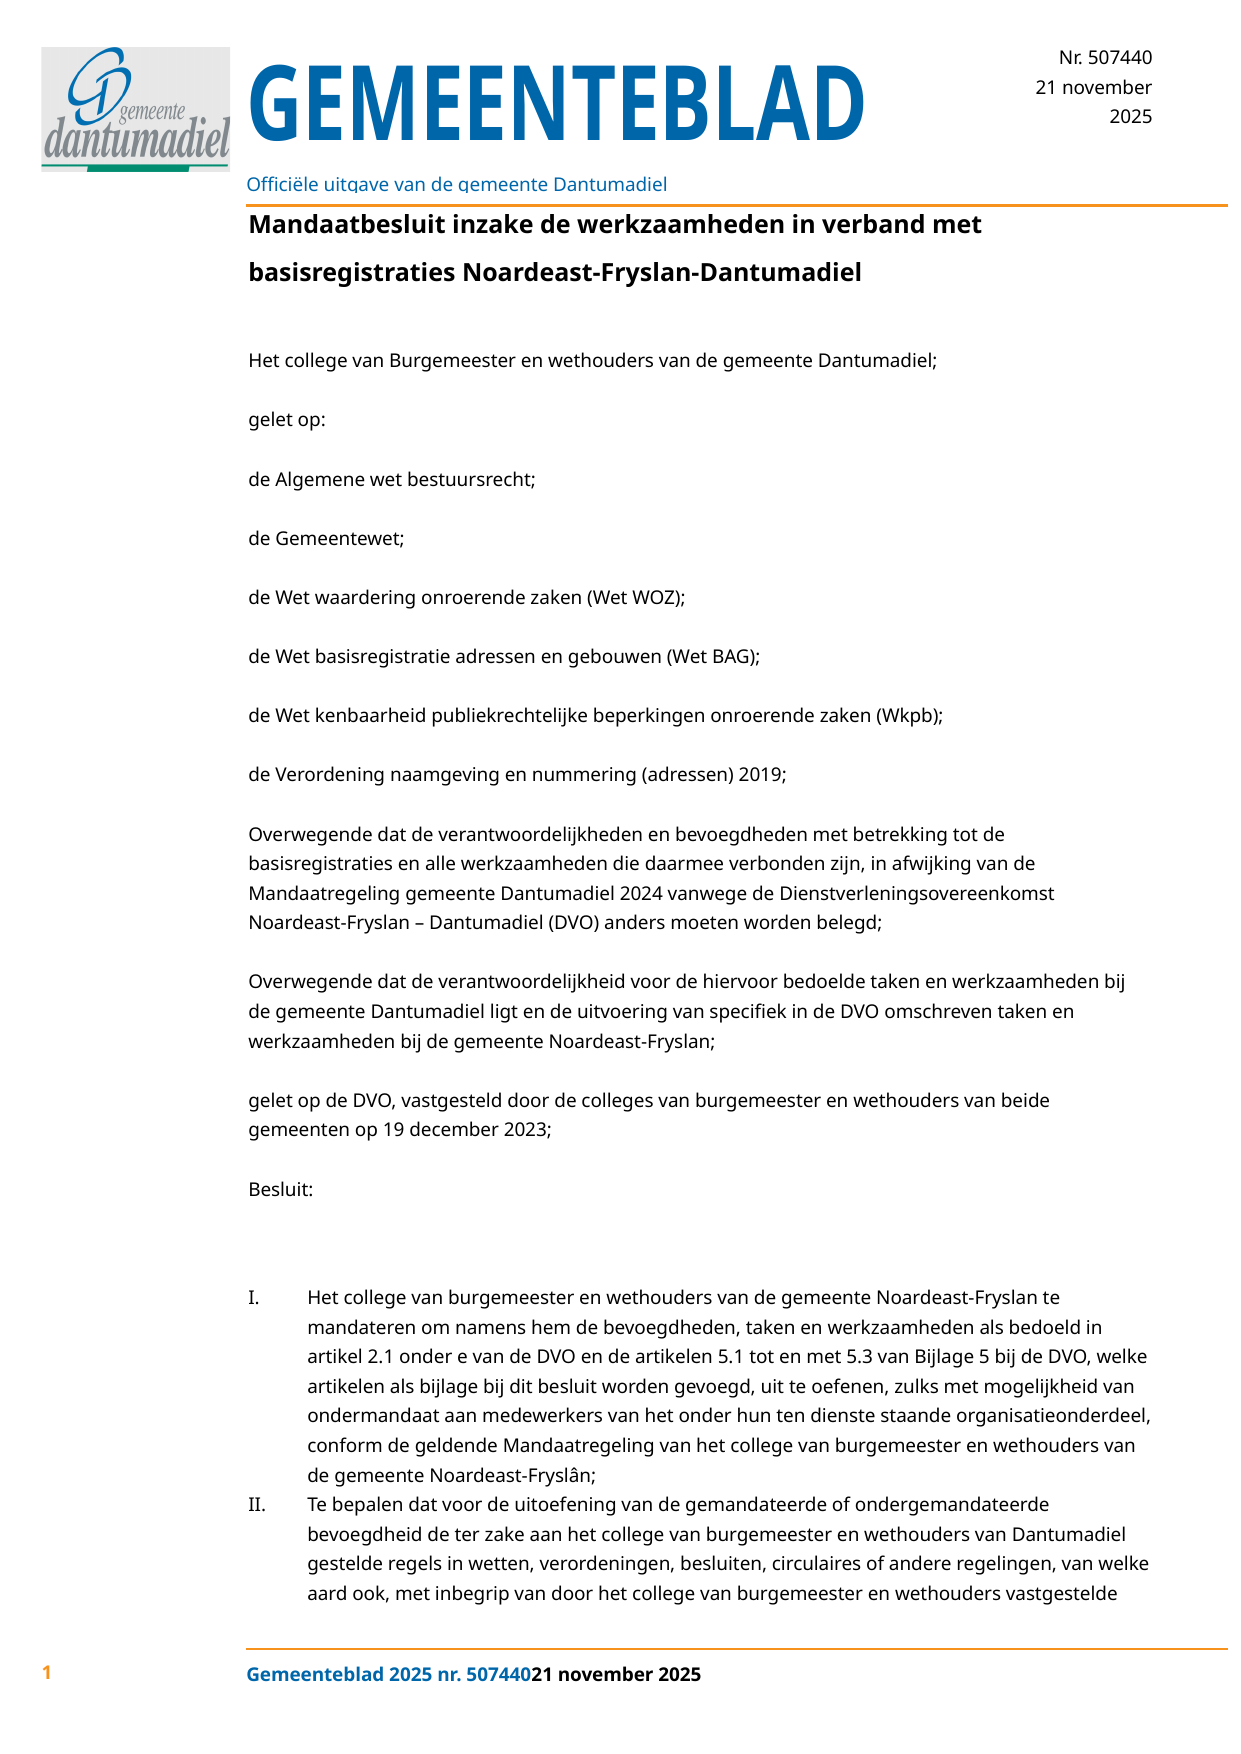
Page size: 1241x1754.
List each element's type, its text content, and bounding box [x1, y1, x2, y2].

text de Wet waardering onroerende zaken (Wet WOZ); [248, 584, 1152, 610]
picture [41, 47, 231, 172]
text Mandaatbesluit inzake de werkzaamheden in verband met basisregistraties Noardeast-Fryslan-Dantumadiel [248, 207, 1152, 288]
list Te bepalen dat voor de uitoefening van de gemandateerde of ondergemandateerde bevoegdheid de ter zake aan het college van burgemeester en wethouders van Dantumadiel gestelde regels in wetten, verordeningen, besluiten, circulaires of andere regelingen, van welke aard ook, met inbegrip van door het college van burgemeester en wethouders vastgestelde [248, 1491, 1152, 1606]
text de Algemene wet bestuursrecht; [248, 466, 1152, 492]
text Besluit: [248, 1176, 1152, 1202]
text Het college van Burgemeester en wethouders van de gemeente Dantumadiel; [248, 347, 1152, 373]
text Overwegende dat de verantwoordelijkheid voor de hiervoor bedoelde taken en werkzaamheden bij de gemeente Dantumadiel ligt en de uitvoering van specifiek in de DVO omschreven taken en werkzaamheden bij de gemeente Noardeast-Fryslan; [248, 969, 1152, 1054]
text de Wet basisregistratie adressen en gebouwen (Wet BAG); [248, 643, 1152, 669]
text de Wet kenbaarheid publiekrechtelijke beperkingen onroerende zaken (Wkpb); [248, 702, 1152, 728]
text de Verordening naamgeving en nummering (adressen) 2019; [248, 762, 1152, 787]
text gelet op: [248, 407, 1152, 432]
text gelet op de DVO, vastgesteld door de colleges van burgemeester en wethouders van beide gemeenten op 19 december 2023; [248, 1087, 1152, 1142]
text de Gemeentewet; [248, 525, 1152, 551]
text Overwegende dat de verantwoordelijkheden en bevoegdheden met betrekking tot de basisregistraties en alle werkzaamheden die daarmee verbonden zijn, in afwijking van de Mandaatregeling gemeente Dantumadiel 2024 vanwege de Dienstverleningsovereenkomst Noardeast-Fryslan – Dantumadiel (DVO) anders moeten worden belegd; [248, 821, 1152, 935]
list Het college van burgemeester en wethouders van de gemeente Noardeast-Fryslan te mandateren om namens hem de bevoegdheden, taken en werkzaamheden als bedoeld in artikel 2.1 onder e van de DVO en de artikelen 5.1 tot en met 5.3 van Bijlage 5 bij de DVO, welke artikelen als bijlage bij dit besluit worden gevoegd, uit te oefenen, zulks met mogelijkheid van ondermandaat aan medewerkers van het onder hun ten dienste staande organisatieonderdeel, conform de geldende Mandaatregeling van het college van burgemeester en wethouders van de gemeente Noardeast-Fryslân; [248, 1284, 1152, 1487]
